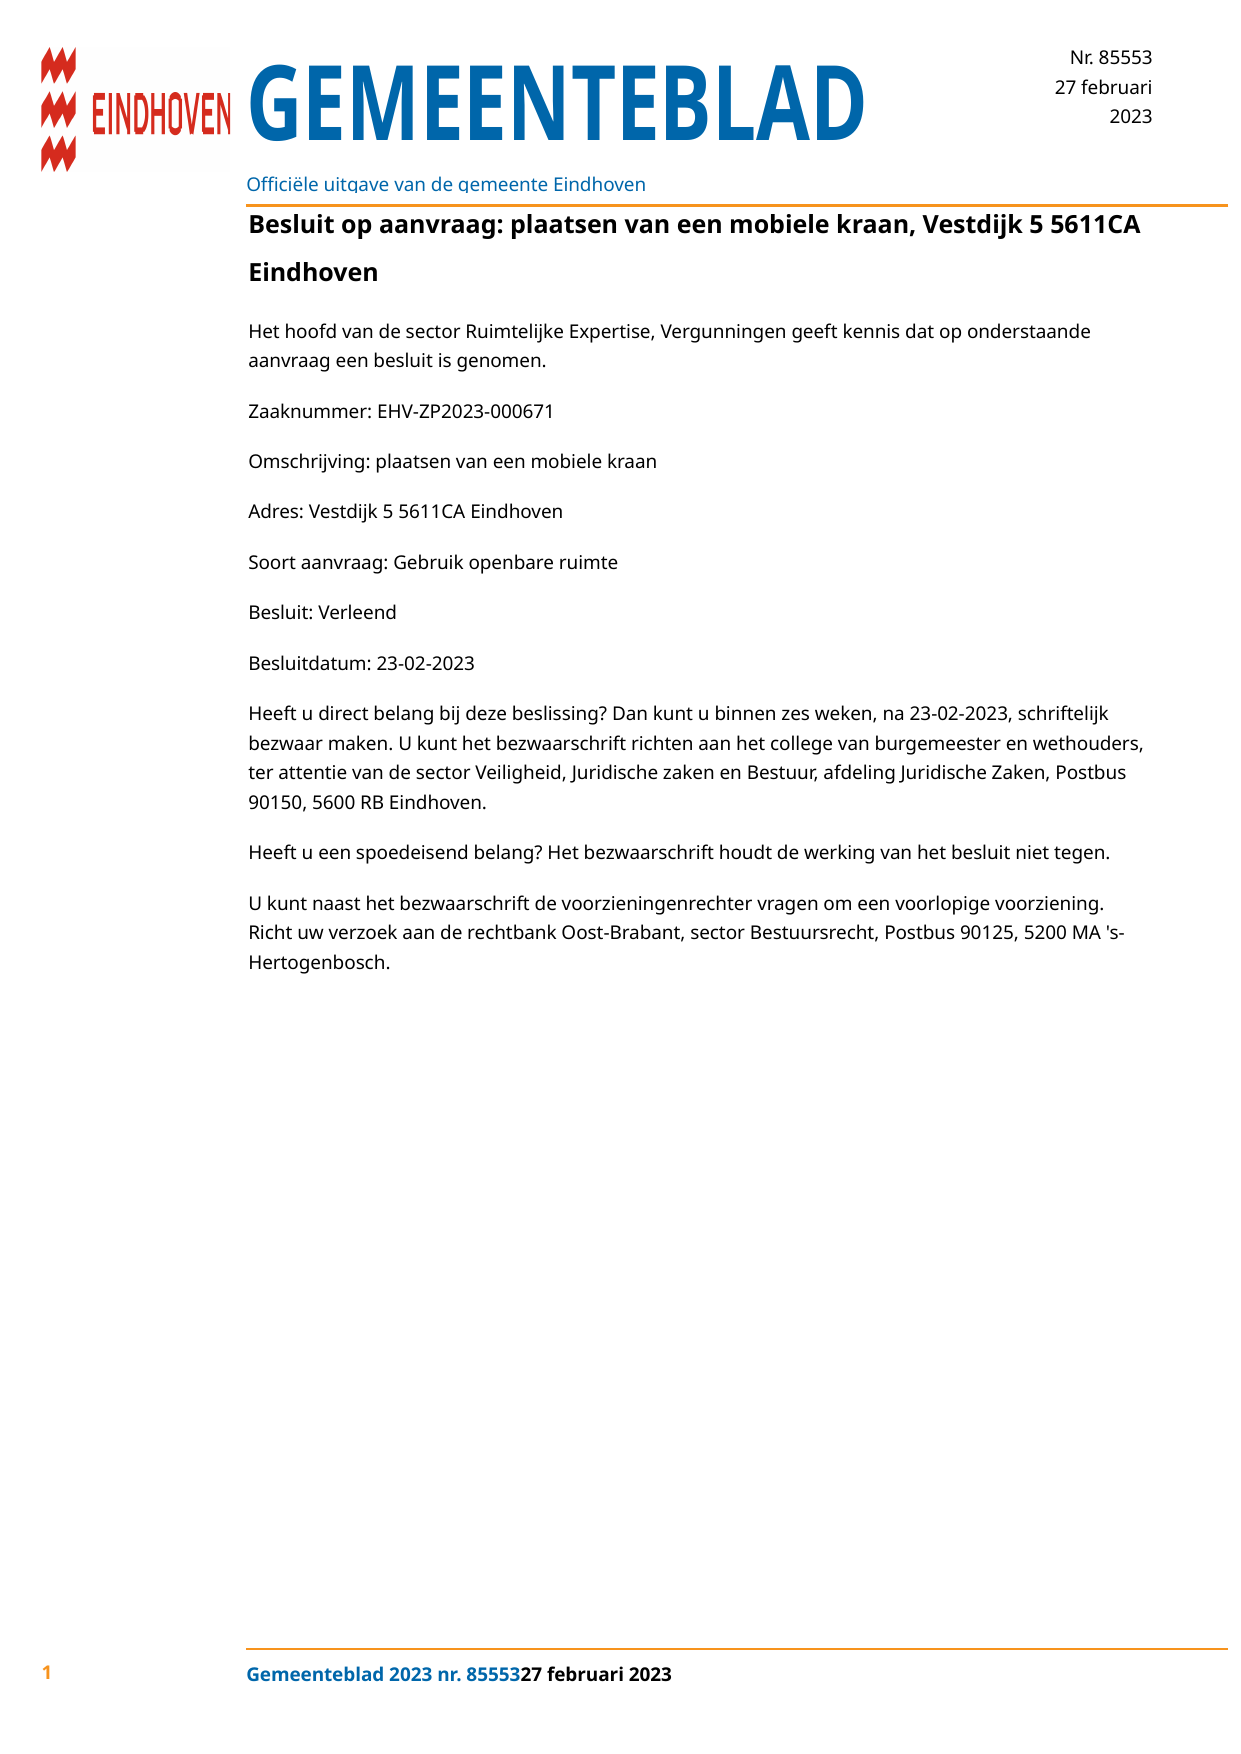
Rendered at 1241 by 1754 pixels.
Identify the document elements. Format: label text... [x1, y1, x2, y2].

text Besluit: Verleend [248, 599, 1152, 625]
text Soort aanvraag: Gebruik openbare ruimte [248, 549, 1152, 575]
text Heeft u direct belang bij deze beslissing? Dan kunt u binnen zes weken, na 23-02-2023, schriftelijk bezwaar maken. U kunt het bezwaarschrift richten aan het college van burgemeester en wethouders, ter attentie van de sector Veiligheid, Juridische zaken en Bestuur, afdeling Juridische Zaken, Postbus 90150, 5600 RB Eindhoven. [248, 700, 1152, 815]
text Besluitdatum: 23-02-2023 [248, 650, 1152, 676]
text Adres: Vestdijk 5 5611CA Eindhoven [248, 499, 1152, 524]
text U kunt naast het bezwaarschrift de voorzieningenrechter vragen om een voorlopige voorziening. Richt uw verzoek aan de rechtbank Oost-Brabant, sector Bestuursrecht, Postbus 90125, 5200 MA 's-Hertogenbosch. [248, 890, 1152, 975]
text Zaaknummer: EHV-ZP2023-000671 [248, 398, 1152, 424]
text Heeft u een spoedeisend belang? Het bezwaarschrift houdt de werking van het besluit niet tegen. [248, 839, 1152, 865]
text Omschrijving: plaatsen van een mobiele kraan [248, 448, 1152, 474]
text Besluit op aanvraag: plaatsen van een mobiele kraan, Vestdijk 5 5611CA Eindhoven [248, 207, 1152, 288]
picture [41, 47, 231, 172]
text Het hoofd van de sector Ruimtelijke Expertise, Vergunningen geeft kennis dat op onderstaande aanvraag een besluit is genomen. [248, 318, 1152, 373]
